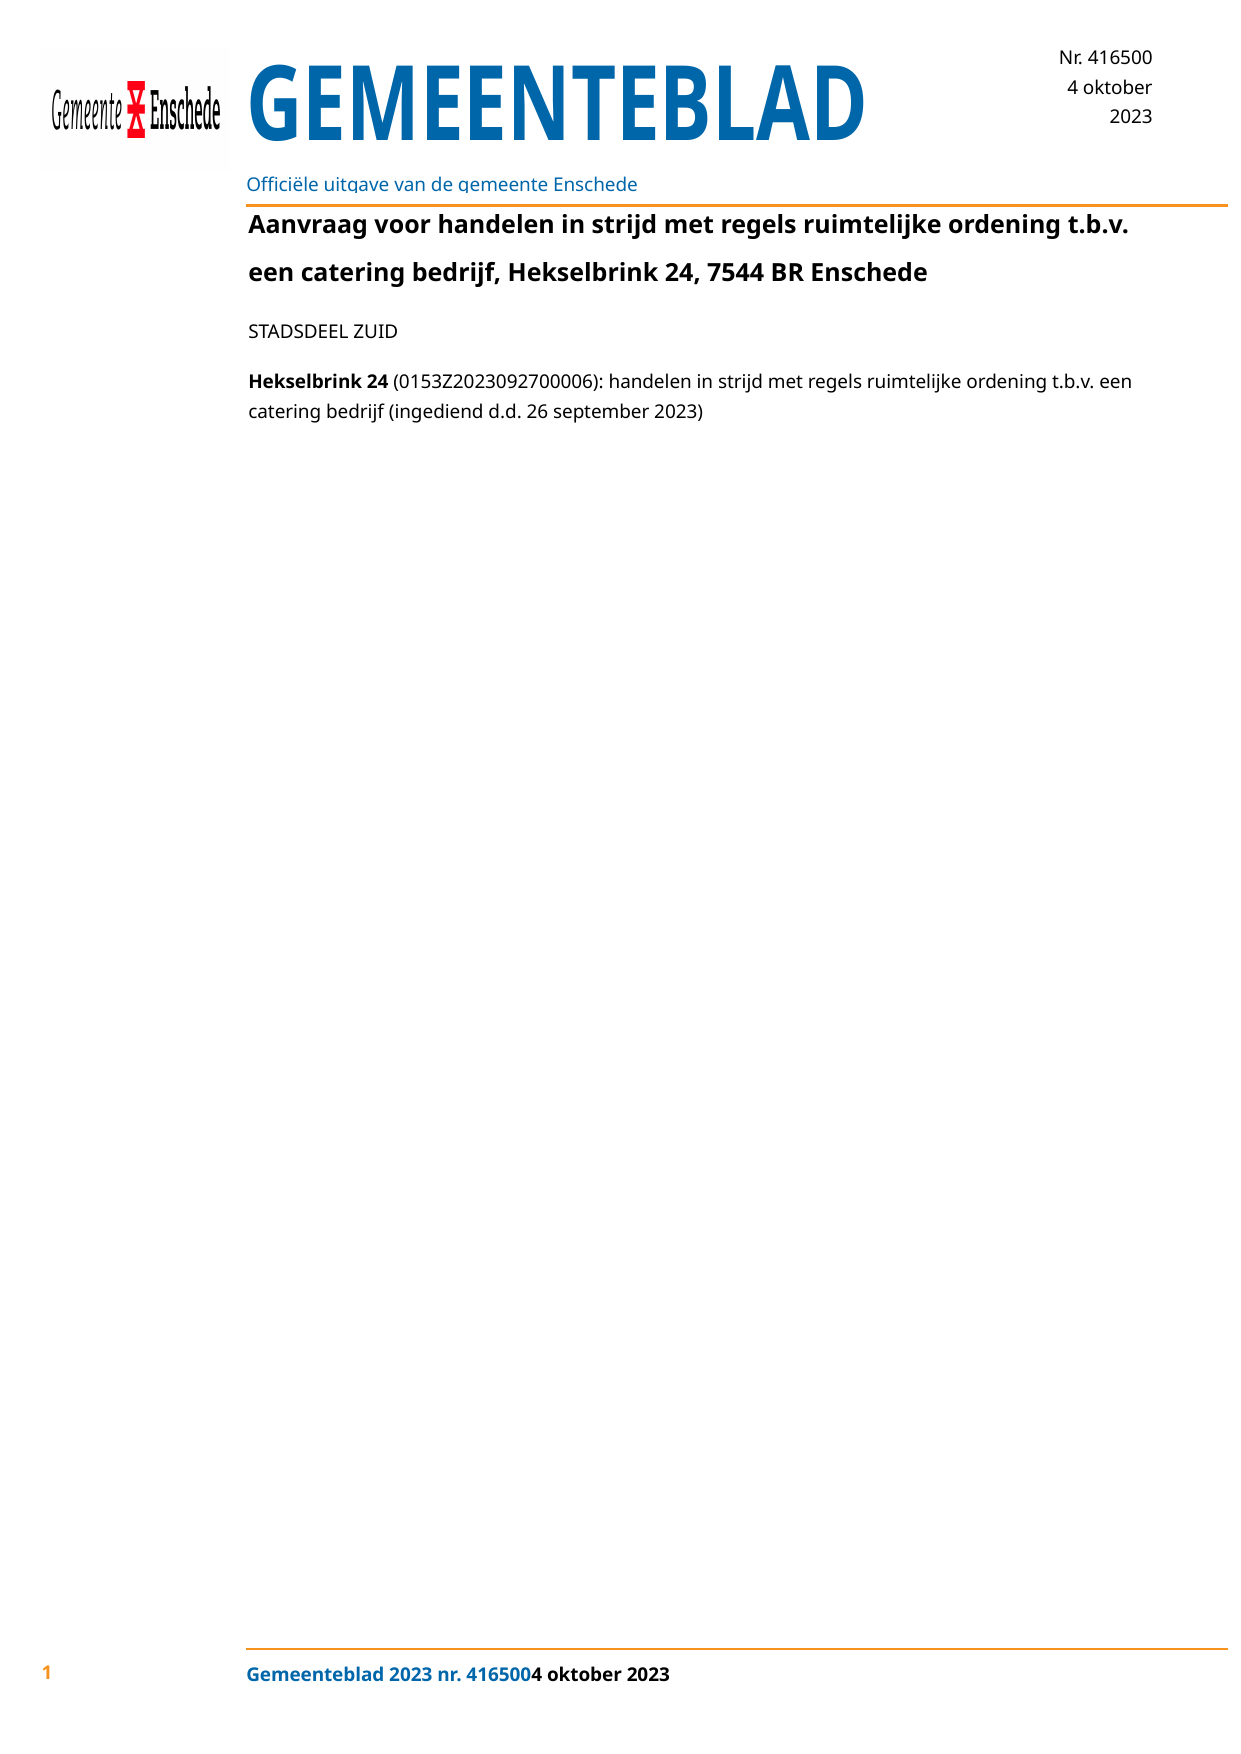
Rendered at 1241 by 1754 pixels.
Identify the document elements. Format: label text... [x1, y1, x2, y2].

picture [41, 47, 231, 172]
text Aanvraag voor handelen in strijd met regels ruimtelijke ordening t.b.v. een catering bedrijf, Hekselbrink 24, 7544 BR Enschede [248, 207, 1152, 288]
text Hekselbrink 24 (0153Z2023092700006): handelen in strijd met regels ruimtelijke ordening t.b.v. een catering bedrijf (ingediend d.d. 26 september 2023) [248, 368, 1152, 424]
text STADSDEEL ZUID [248, 318, 1152, 344]
